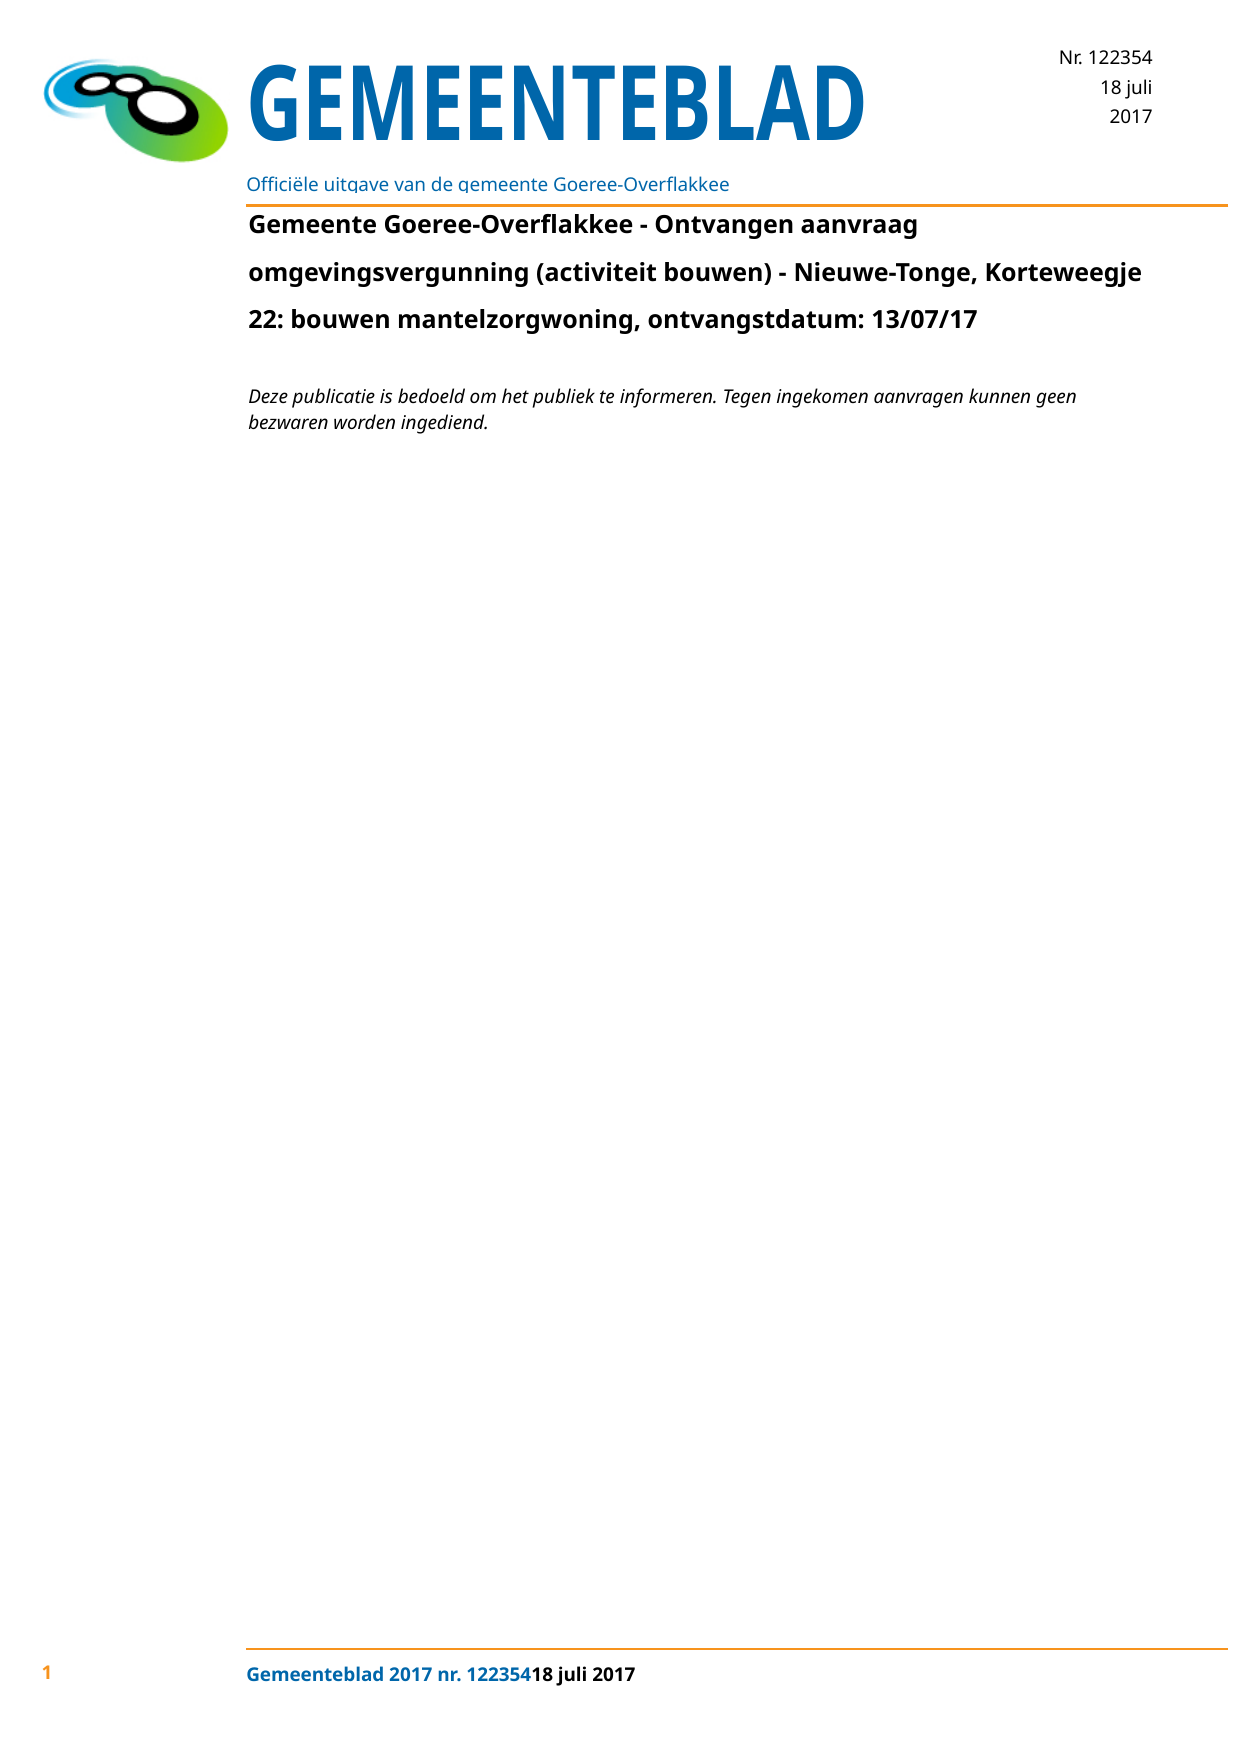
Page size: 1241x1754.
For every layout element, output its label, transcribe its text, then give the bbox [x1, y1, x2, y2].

text Deze publicatie is bedoeld om het publiek te informeren. Tegen ingekomen aanvragen kunnen geen bezwaren worden ingediend. [248, 384, 1152, 435]
picture [41, 47, 231, 172]
text Gemeente Goeree-Overflakkee - Ontvangen aanvraag omgevingsvergunning (activiteit bouwen) - Nieuwe-Tonge, Korteweegje 22: bouwen mantelzorgwoning, ontvangstdatum: 13/07/17 [248, 207, 1152, 336]
